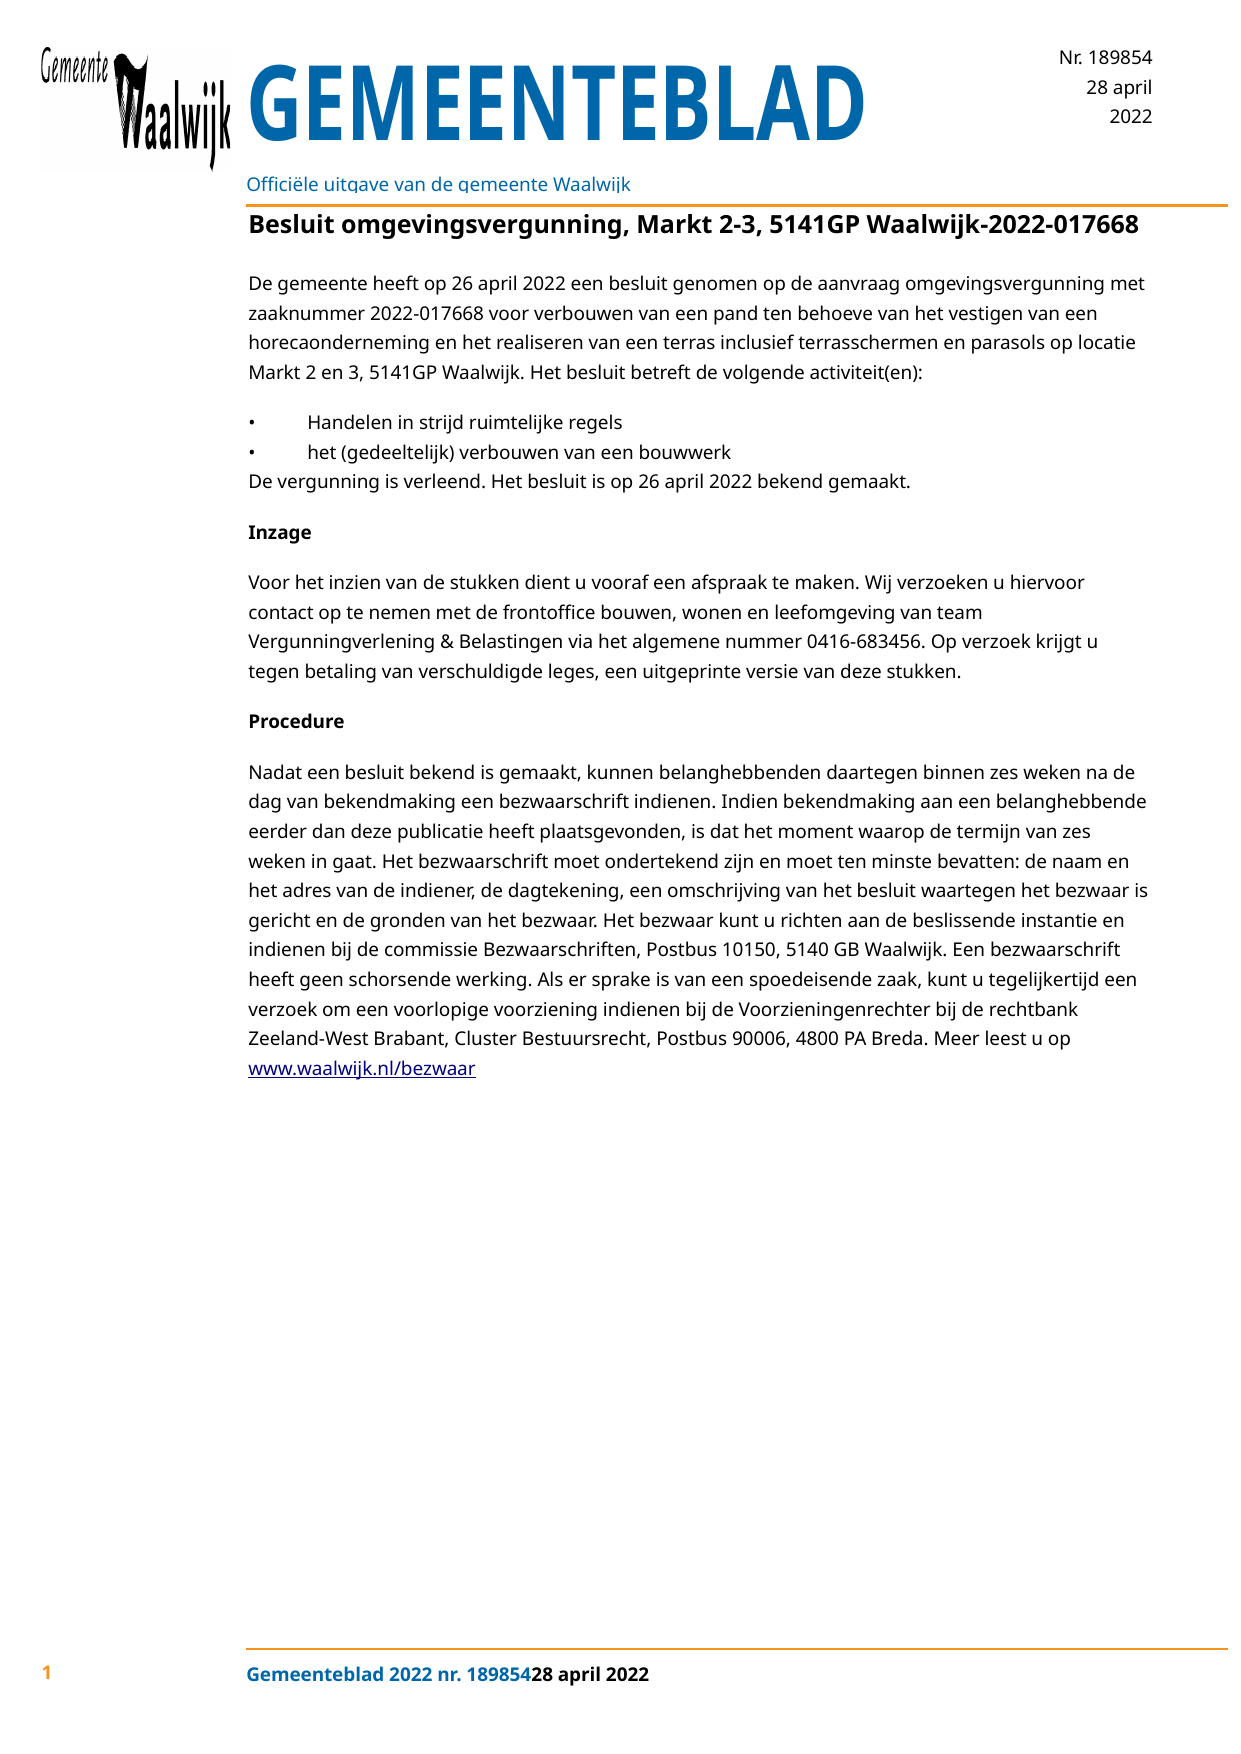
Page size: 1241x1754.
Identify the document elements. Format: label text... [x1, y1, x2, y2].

text Besluit omgevingsvergunning, Markt 2-3, 5141GP Waalwijk-2022-017668 [248, 207, 1152, 241]
text Voor het inzien van de stukken dient u vooraf een afspraak te maken. Wij verzoeken u hiervoor contact op te nemen met de frontoffice bouwen, wonen en leefomgeving van team Vergunningverlening & Belastingen via het algemene nummer 0416-683456. Op verzoek krijgt u tegen betaling van verschuldigde leges, een uitgeprinte versie van deze stukken. [248, 569, 1152, 684]
text Procedure [248, 709, 1152, 734]
text De gemeente heeft op 26 april 2022 een besluit genomen op de aanvraag omgevingsvergunning met zaaknummer 2022-017668 voor verbouwen van een pand ten behoeve van het vestigen van een horecaonderneming en het realiseren van een terras inclusief terrasschermen en parasols op locatie Markt 2 en 3, 5141GP Waalwijk. Het besluit betreft de volgende activiteit(en): [248, 270, 1152, 385]
text Nadat een besluit bekend is gemaakt, kunnen belanghebbenden daartegen binnen zes weken na de dag van bekendmaking een bezwaarschrift indienen. Indien bekendmaking aan een belanghebbende eerder dan deze publicatie heeft plaatsgevonden, is dat het moment waarop de termijn van zes weken in gaat. Het bezwaarschrift moet ondertekend zijn en moet ten minste bevatten: de naam en het adres van de indiener, de dagtekening, een omschrijving van het besluit waartegen het bezwaar is gericht en de gronden van het bezwaar. Het bezwaar kunt u richten aan de beslissende instantie en indienen bij de commissie Bezwaarschriften, Postbus 10150, 5140 GB Waalwijk. Een bezwaarschrift heeft geen schorsende werking. Als er sprake is van een spoedeisende zaak, kunt u tegelijkertijd een verzoek om een voorlopige voorziening indienen bij de Voorzieningenrechter bij de rechtbank Zeeland-West Brabant, Cluster Bestuursrecht, Postbus 90006, 4800 PA Breda. Meer leest u op www.waalwijk.nl/bezwaar [248, 759, 1152, 1081]
picture [41, 47, 231, 172]
list Handelen in strijd ruimtelijke regels [248, 409, 1152, 435]
text De vergunning is verleend. Het besluit is op 26 april 2022 bekend gemaakt. [248, 469, 1152, 494]
list het (gedeeltelijk) verbouwen van een bouwwerk [248, 439, 1152, 465]
text Inzage [248, 519, 1152, 545]
